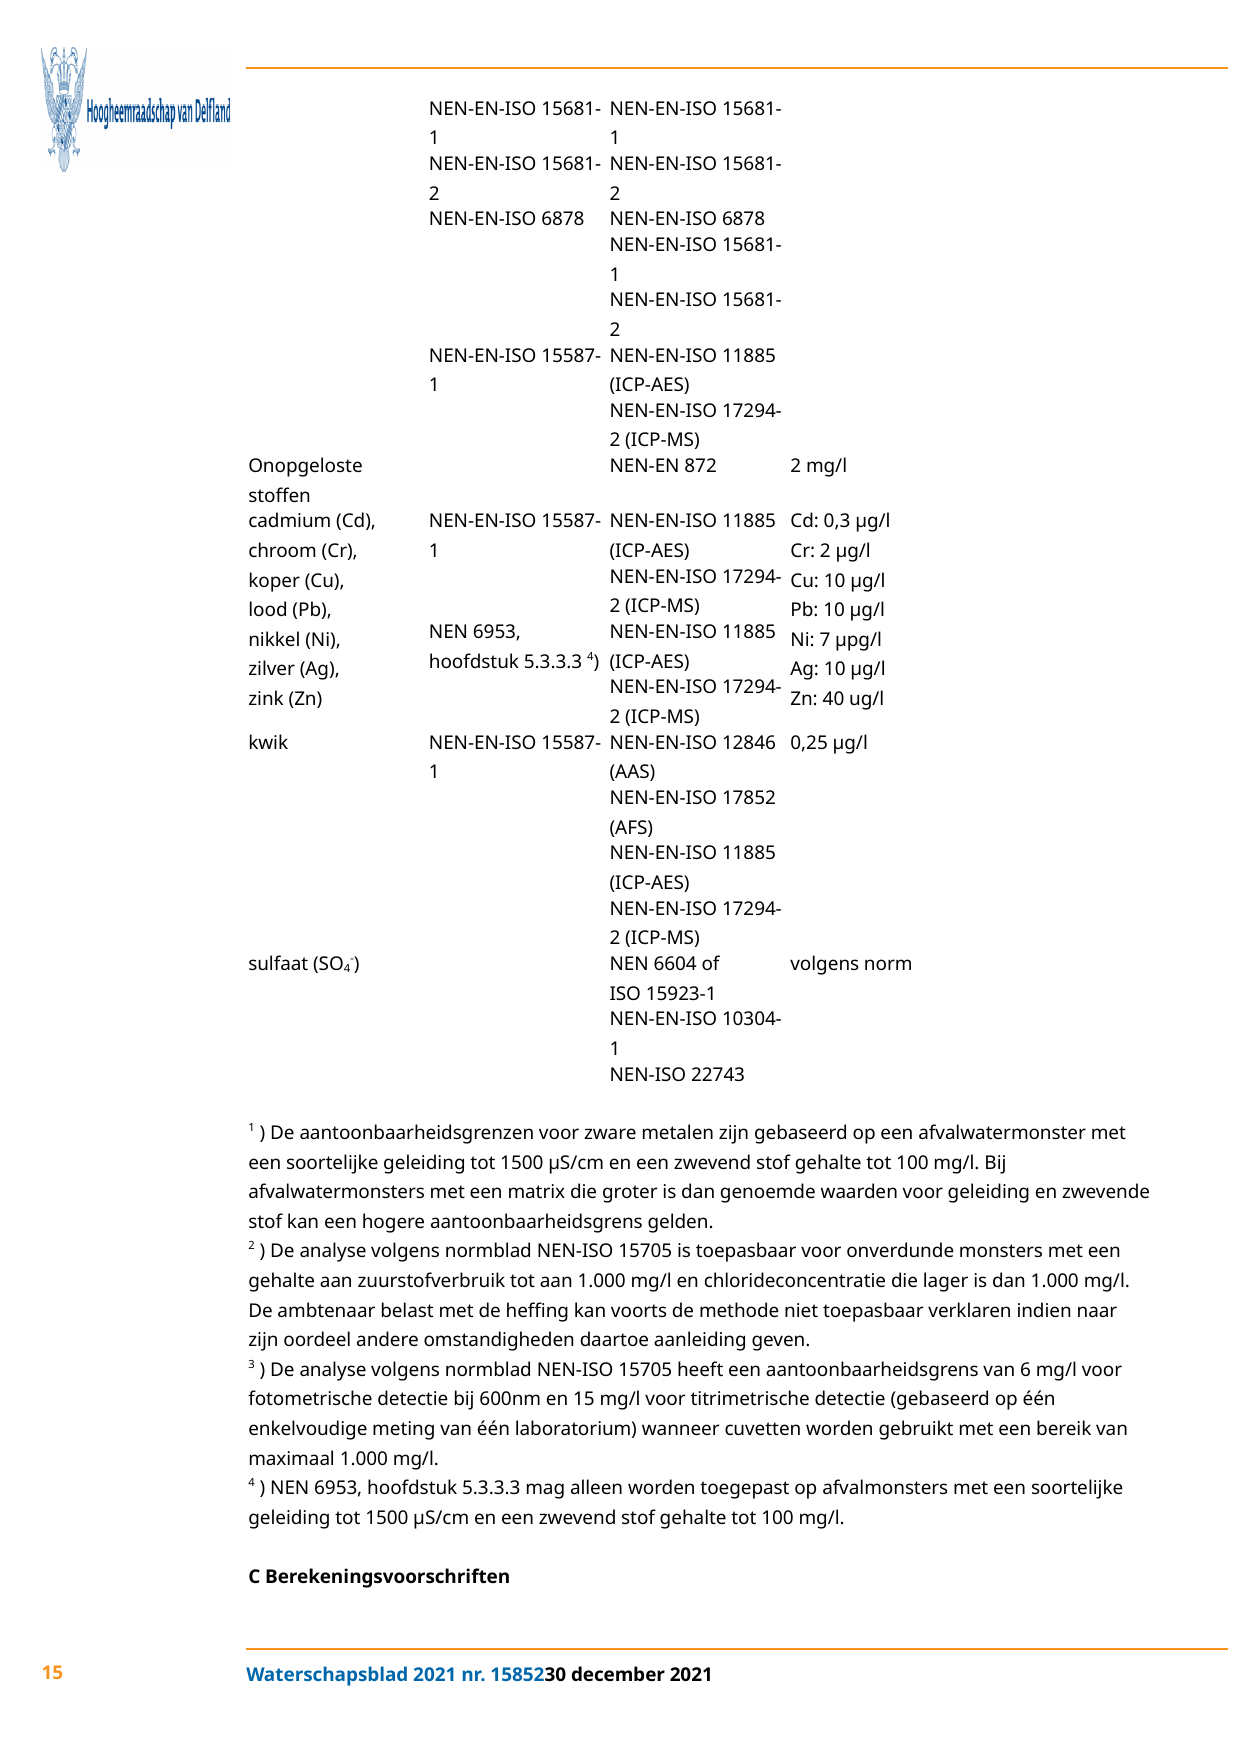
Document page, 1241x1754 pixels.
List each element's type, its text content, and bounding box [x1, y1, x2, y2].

table_cell NEN-EN-ISO 6878 [429, 205, 609, 342]
table_cell cadmium (Cd), chroom (Cr), koper (Cu), lood (Pb), nikkel (Ni), zilver (Ag), zink (Zn) [248, 508, 429, 729]
table_cell [971, 534, 1152, 563]
table_cell NEN-EN-ISO 6878 [609, 205, 790, 231]
table_cell kwik [248, 729, 429, 950]
table_cell [971, 397, 1152, 452]
table_cell Cd: 0,3 µg/l Cr: 2 µg/l Cu: 10 µg/l Pb: 10 µg/l Ni: 7 µpg/l Ag: 10 µg/l Zn: 40 ug/l [790, 508, 971, 729]
table_cell [971, 95, 1152, 150]
table_cell NEN-EN-ISO 11885 (ICP-AES) [609, 618, 790, 674]
table_cell [971, 950, 1152, 1006]
table_cell NEN-EN-ISO 17294-2 (ICP-MS) [609, 674, 790, 729]
table_cell [971, 150, 1152, 205]
table_cell NEN-EN-ISO 17294-2 (ICP-MS) [609, 397, 790, 452]
table_cell NEN-ISO 22743 [609, 1061, 790, 1087]
table_cell NEN-EN-ISO 11885 (ICP-AES) [609, 508, 790, 563]
table_cell NEN-EN-ISO 10304-1 [609, 1006, 790, 1061]
table_cell NEN-EN-ISO 11885 (ICP-AES) [609, 342, 790, 397]
table_cell [248, 95, 429, 452]
table_cell [971, 840, 1152, 895]
table_cell NEN-EN-ISO 12846 (AAS) [609, 729, 790, 784]
table_cell [429, 950, 609, 1087]
table_cell sulfaat (SO4-) [248, 950, 429, 1087]
table_cell NEN-EN-ISO 15587-1 [429, 342, 609, 452]
table_cell [971, 784, 1152, 839]
table_cell NEN 6953, hoofdstuk 5.3.3.3 4) [429, 618, 609, 729]
table_cell NEN-EN-ISO 17294-2 (ICP-MS) [609, 895, 790, 950]
table_cell [971, 508, 1152, 533]
table_cell Onopgeloste stoffen [248, 453, 429, 508]
table_cell NEN-EN-ISO 15681-2 [609, 286, 790, 342]
table_cell 2 mg/l [790, 453, 971, 508]
table_cell [971, 729, 1152, 784]
table_cell NEN-EN-ISO 15587-1 [429, 508, 609, 618]
table_cell 0,25 µg/l [790, 729, 971, 950]
table_cell NEN-EN 872 [609, 453, 790, 508]
table_cell NEN-EN-ISO 15587-1 [429, 729, 609, 950]
table_cell [971, 895, 1152, 950]
table_cell NEN-EN-ISO 15681-1 [609, 231, 790, 286]
picture [41, 47, 231, 172]
text 3 ) De analyse volgens normblad NEN-ISO 15705 heeft een aantoonbaarheidsgrens van 6 mg/l voor fotometrische detectie bij 600nm en 15 mg/l voor titrimetrische detectie (gebaseerd op één enkelvoudige meting van één laboratorium) wanneer cuvetten worden gebruikt met een bereik van maximaal 1.000 mg/l. [248, 1356, 1152, 1471]
table_cell NEN-EN-ISO 15681-2 [609, 150, 790, 205]
table_cell [790, 95, 971, 452]
table_cell [971, 231, 1152, 286]
table_cell volgens norm [790, 950, 971, 1087]
table_cell NEN-EN-ISO 15681-1 [609, 95, 790, 150]
table_cell NEN 6604 of ISO 15923-1 [609, 950, 790, 1006]
table_cell [971, 286, 1152, 342]
table_cell NEN-EN-ISO 15681-2 [429, 150, 609, 205]
table_cell NEN-EN-ISO 17294-2 (ICP-MS) [609, 563, 790, 618]
table_cell [971, 342, 1152, 397]
table_cell NEN-EN-ISO 15681-1 [429, 95, 609, 150]
text 2 ) De analyse volgens normblad NEN-ISO 15705 is toepasbaar voor onverdunde monsters met een gehalte aan zuurstofverbruik tot aan 1.000 mg/l en chlorideconcentratie die lager is dan 1.000 mg/l. De ambtenaar belast met de heffing kan voorts de methode niet toepasbaar verklaren indien naar zijn oordeel andere omstandigheden daartoe aanleiding geven. [248, 1238, 1152, 1352]
text C Berekeningsvoorschriften [248, 1563, 1152, 1589]
table_cell [971, 674, 1152, 729]
table_cell [971, 453, 1152, 508]
table_cell [971, 1061, 1152, 1087]
text 4 ) NEN 6953, hoofdstuk 5.3.3.3 mag alleen worden toegepast op afvalmonsters met een soortelijke geleiding tot 1500 µS/cm en een zwevend stof gehalte tot 100 mg/l. [248, 1474, 1152, 1530]
text 1 ) De aantoonbaarheidsgrenzen voor zware metalen zijn gebaseerd op een afvalwatermonster met een soortelijke geleiding tot 1500 µS/cm en een zwevend stof gehalte tot 100 mg/l. Bij afvalwatermonsters met een matrix die groter is dan genoemde waarden voor geleiding en zwevende stof kan een hogere aantoonbaarheidsgrens gelden. [248, 1119, 1152, 1234]
table_cell [971, 205, 1152, 231]
table_cell [429, 453, 609, 508]
table_cell [971, 1006, 1152, 1061]
table_cell [971, 618, 1152, 674]
table_cell NEN-EN-ISO 11885 (ICP-AES) [609, 840, 790, 895]
table_cell [971, 563, 1152, 618]
table_cell NEN-EN-ISO 17852 (AFS) [609, 784, 790, 839]
